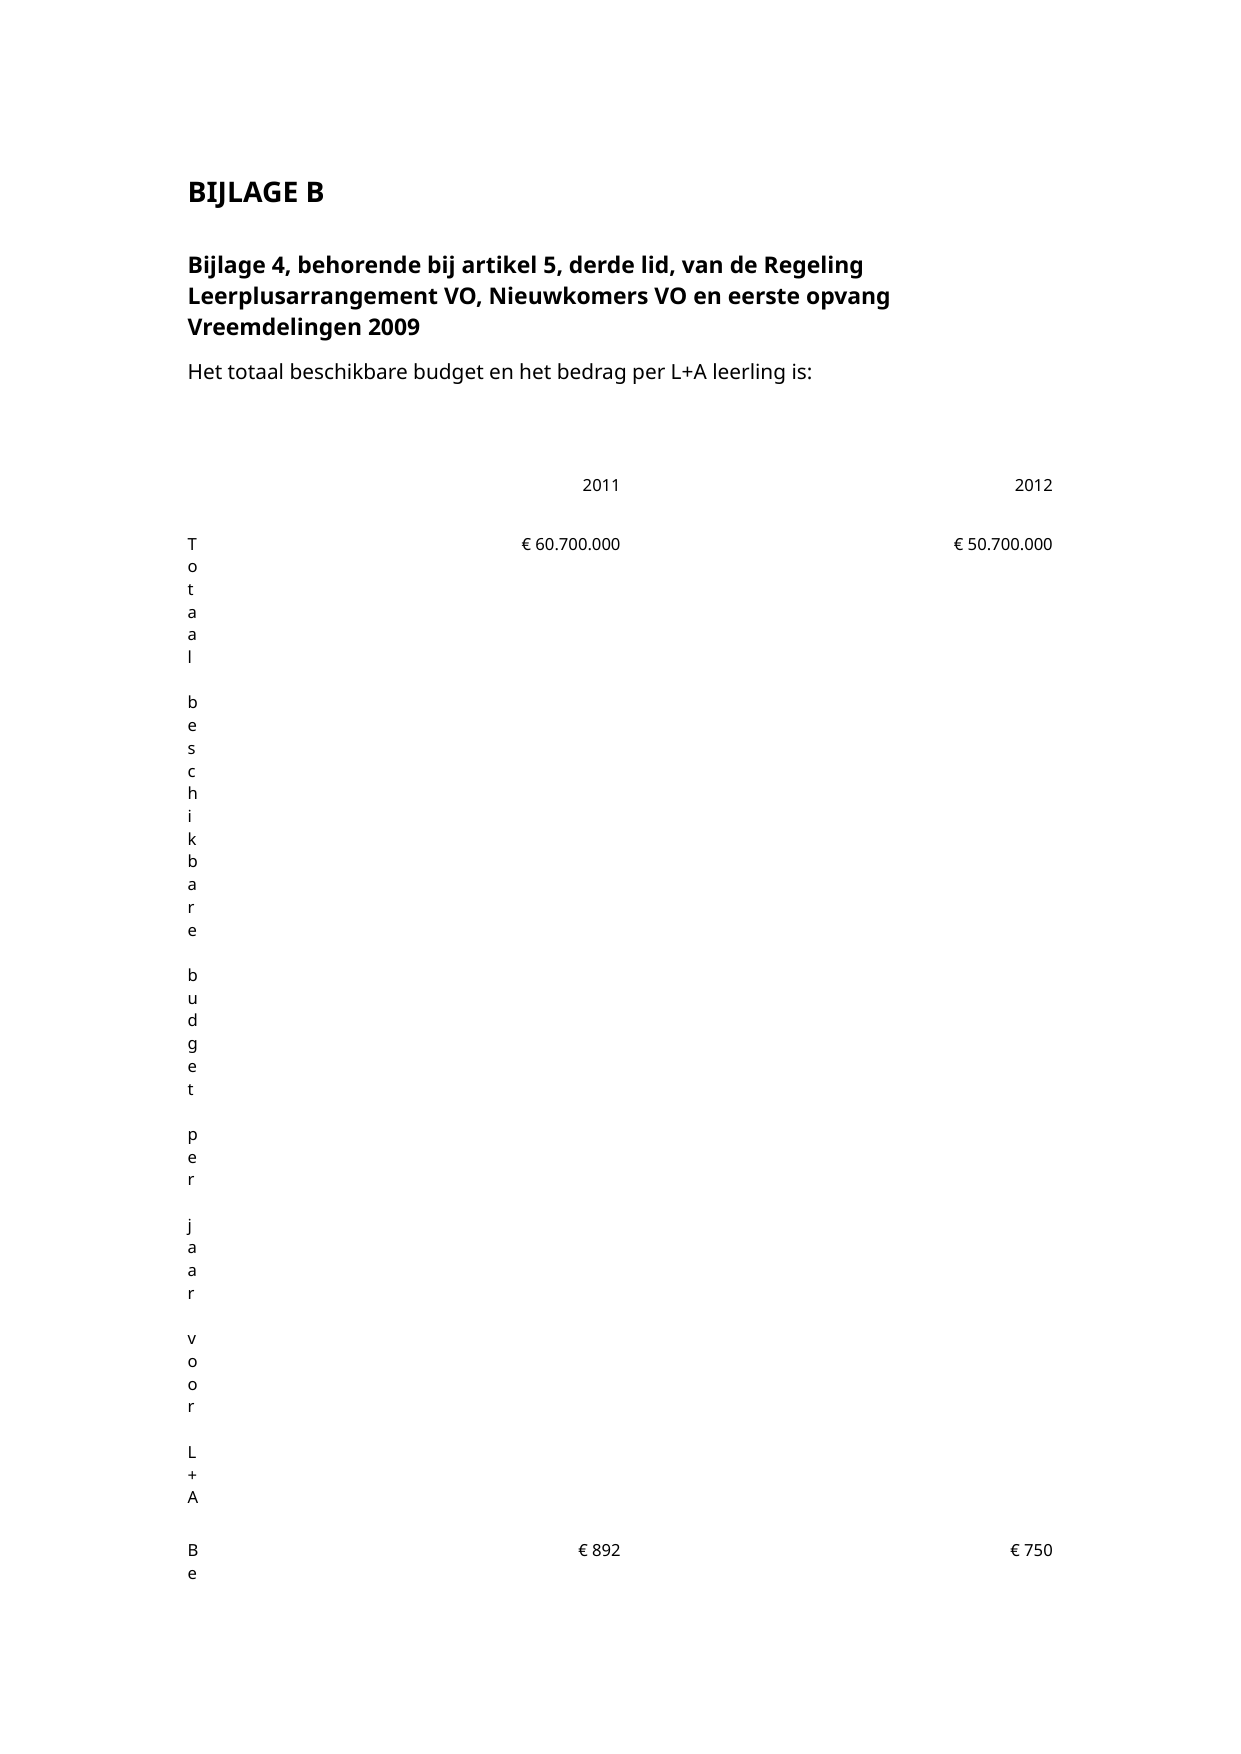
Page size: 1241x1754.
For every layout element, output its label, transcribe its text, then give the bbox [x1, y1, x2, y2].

table_cell € 892 [188, 1539, 620, 1591]
subtitle BIJLAGE B [187, 172, 1053, 211]
table_cell € 60.700.000 [188, 532, 620, 1539]
table_cell € 750 [620, 1539, 1053, 1591]
subtitle Bijlage 4, behorende bij artikel 5, derde lid, van de Regeling Leerplusarrangement VO, Nieuwkomers VO en eerste opvang Vreemdelingen 2009 [187, 249, 1053, 342]
table_header 2012 [620, 474, 1053, 532]
text Het totaal beschikbare budget en het bedrag per L+A leerling is: [187, 357, 1053, 386]
table_cell € 50.700.000 [620, 532, 1053, 1539]
table_header 2011 [188, 474, 620, 532]
